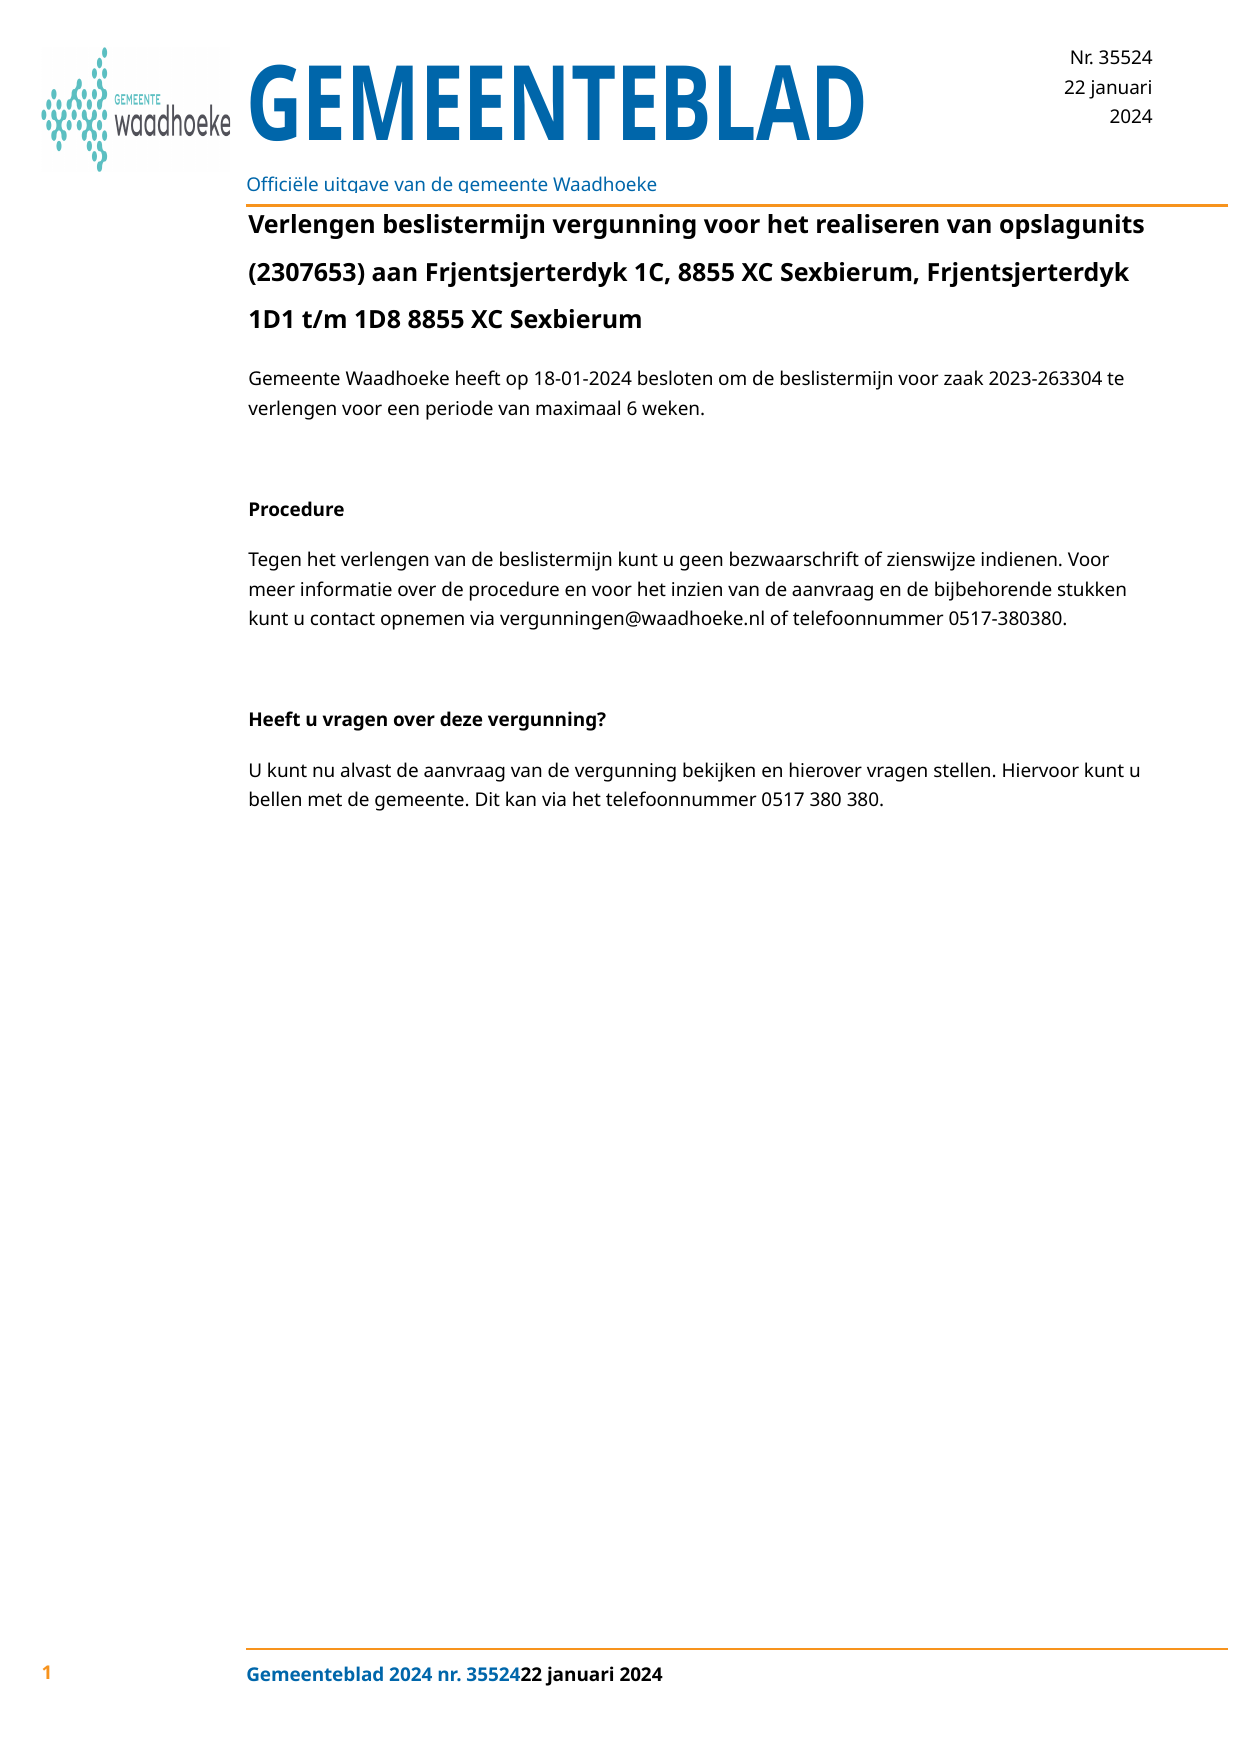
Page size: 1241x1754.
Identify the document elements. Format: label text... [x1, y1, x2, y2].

text Gemeente Waadhoeke heeft op 18-01-2024 besloten om de beslistermijn voor zaak 2023-263304 te verlengen voor een periode van maximaal 6 weken. [248, 366, 1152, 421]
text Verlengen beslistermijn vergunning voor het realiseren van opslagunits (2307653) aan Frjentsjerterdyk 1C, 8855 XC Sexbierum, Frjentsjerterdyk 1D1 t/m 1D8 8855 XC Sexbierum [248, 207, 1152, 336]
text U kunt nu alvast de aanvraag van de vergunning bekijken en hierover vragen stellen. Hiervoor kunt u bellen met de gemeente. Dit kan via het telefoonnummer 0517 380 380. [248, 757, 1152, 812]
text Procedure [248, 496, 1152, 522]
text Tegen het verlengen van de beslistermijn kunt u geen bezwaarschrift of zienswijze indienen. Voor meer informatie over de procedure en voor het inzien van de aanvraag en de bijbehorende stukken kunt u contact opnemen via vergunningen@waadhoeke.nl of telefoonnummer 0517-380380. [248, 546, 1152, 631]
picture [41, 47, 231, 172]
text Heeft u vragen over deze vergunning? [248, 706, 1152, 732]
